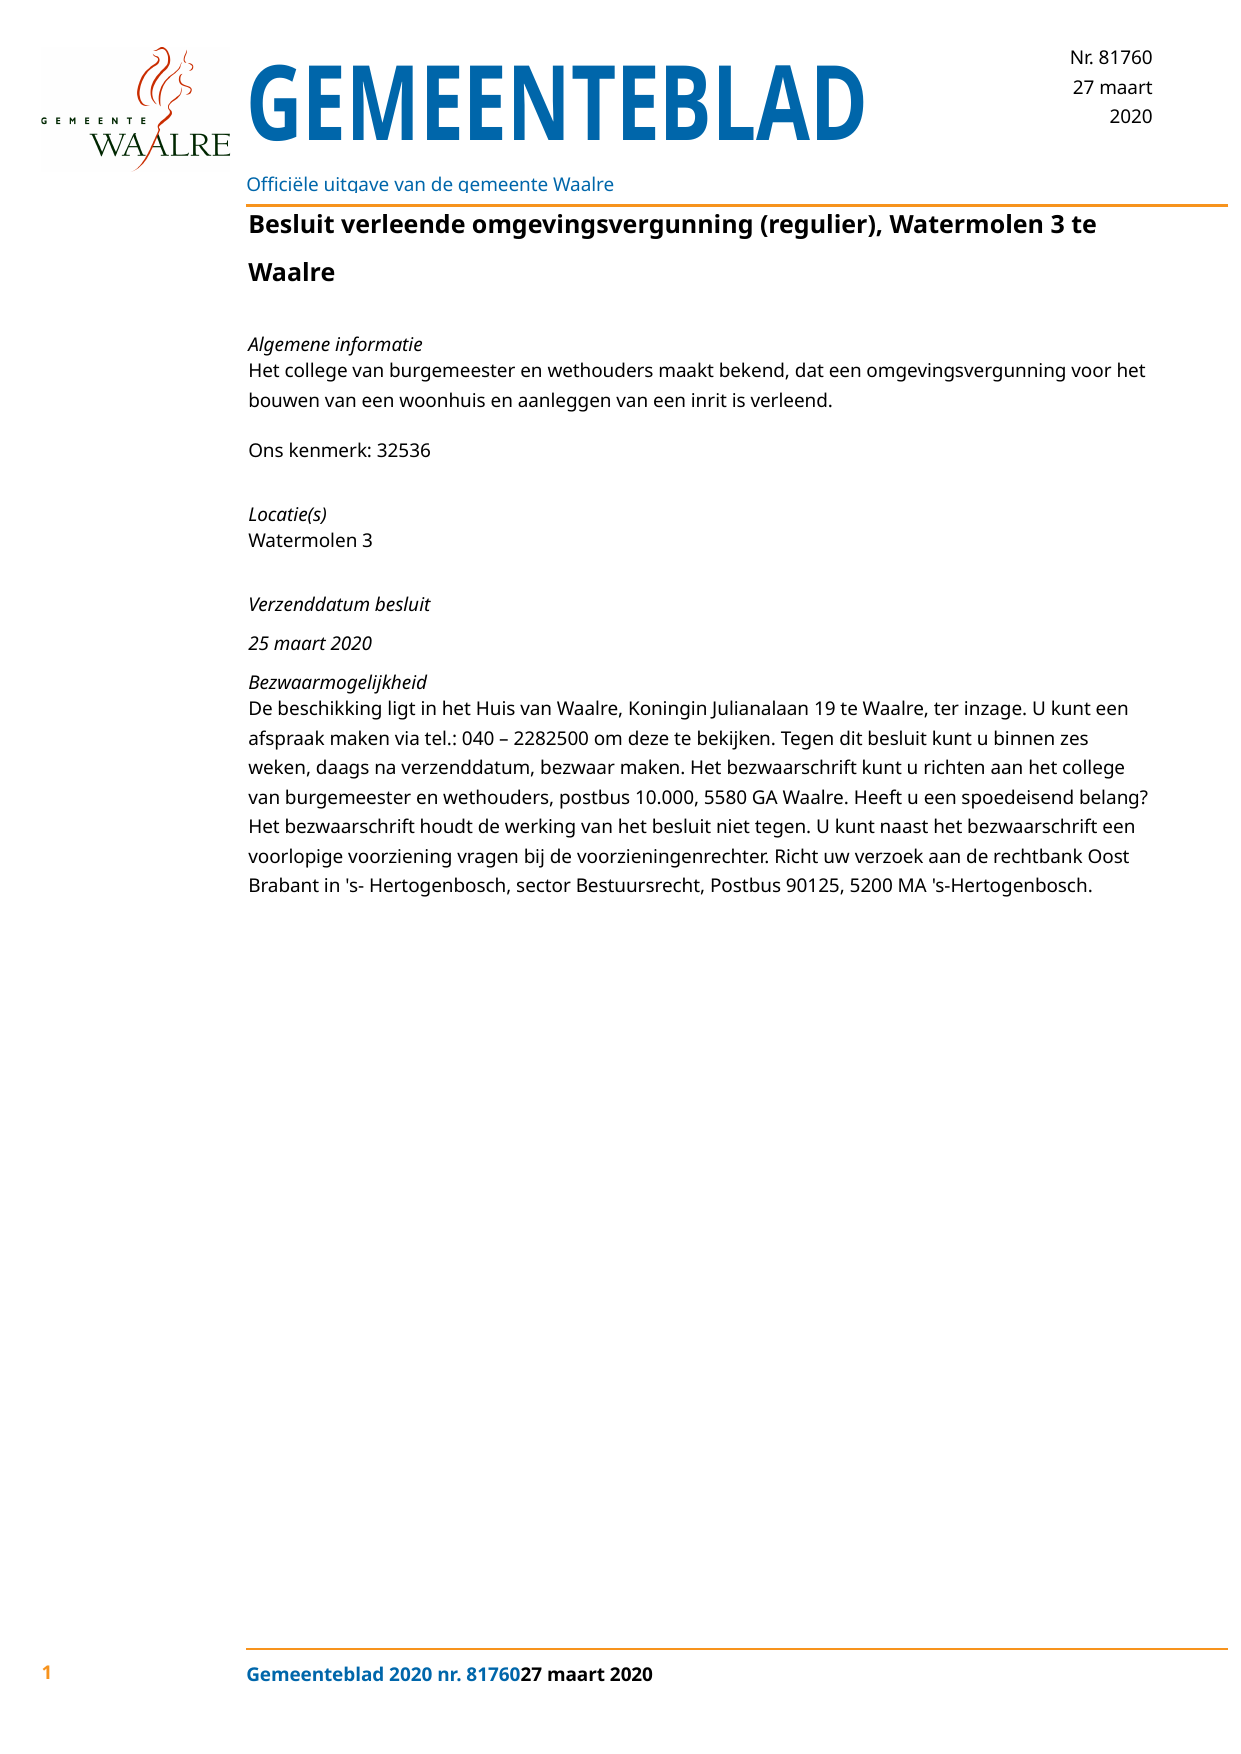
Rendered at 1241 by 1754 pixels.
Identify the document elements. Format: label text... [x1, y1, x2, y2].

text Bezwaarmogelijkheid [248, 669, 1152, 695]
text Algemene informatie [248, 331, 1152, 357]
text Locatie(s) [248, 501, 1152, 527]
picture [41, 47, 231, 172]
text 25 maart 2020 [248, 630, 1152, 656]
text Het college van burgemeester en wethouders maakt bekend, dat een omgevingsvergunning voor het bouwen van een woonhuis en aanleggen van een inrit is verleend. [248, 357, 1152, 412]
text Ons kenmerk: 32536 [248, 437, 1152, 463]
text Verzenddatum besluit [248, 591, 1152, 617]
text Watermolen 3 [248, 527, 1152, 553]
text De beschikking ligt in het Huis van Waalre, Koningin Julianalaan 19 te Waalre, ter inzage. U kunt een afspraak maken via tel.: 040 – 2282500 om deze te bekijken. Tegen dit besluit kunt u binnen zes weken, daags na verzenddatum, bezwaar maken. Het bezwaarschrift kunt u richten aan het college van burgemeester en wethouders, postbus 10.000, 5580 GA Waalre. Heeft u een spoedeisend belang? Het bezwaarschrift houdt de werking van het besluit niet tegen. U kunt naast het bezwaarschrift een voorlopige voorziening vragen bij de voorzieningenrechter. Richt uw verzoek aan de rechtbank Oost Brabant in 's- Hertogenbosch, sector Bestuursrecht, Postbus 90125, 5200 MA 's-Hertogenbosch. [248, 695, 1152, 898]
text Besluit verleende omgevingsvergunning (regulier), Watermolen 3 te Waalre [248, 207, 1152, 288]
